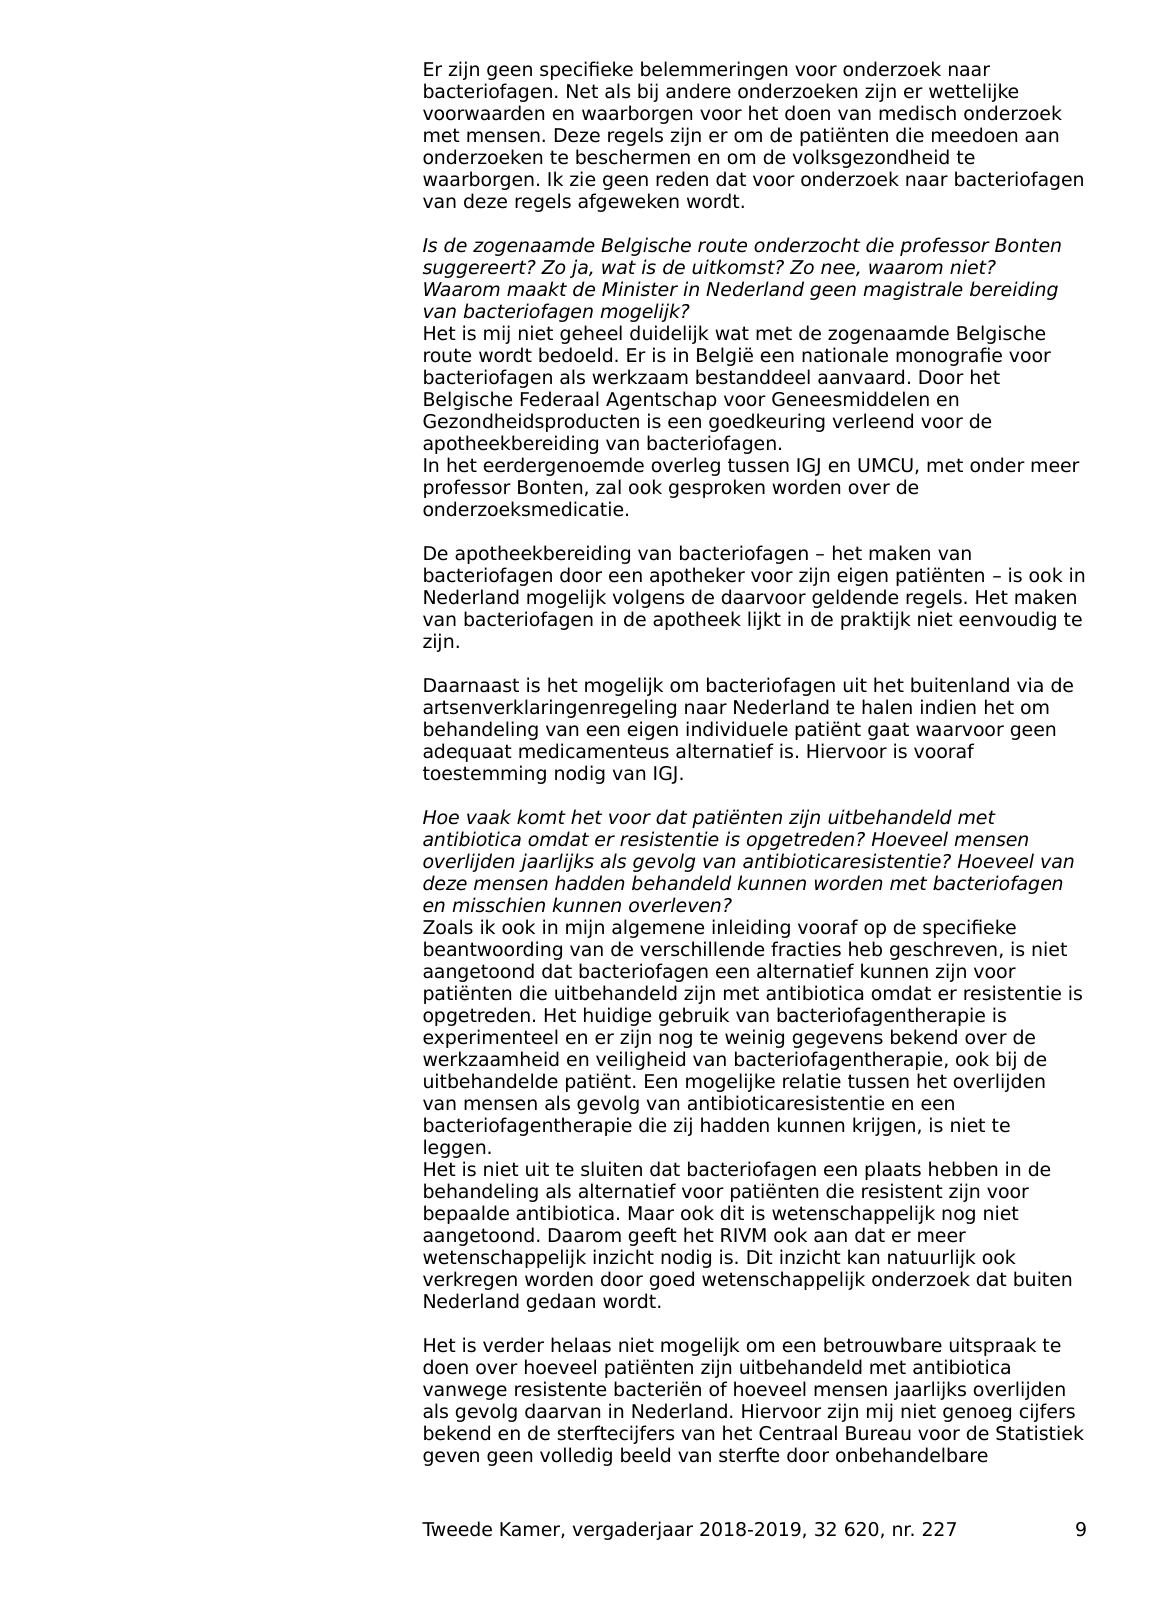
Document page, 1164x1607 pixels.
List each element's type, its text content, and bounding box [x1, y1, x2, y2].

text Het is niet uit te sluiten dat bacteriofagen een plaats hebben in de behandeling als alternatief voor patiënten die resistent zijn voor bepaalde antibiotica. Maar ook dit is wetenschappelijk nog niet aangetoond. Daarom geeft het RIVM ook aan dat er meer wetenschappelijk inzicht nodig is. Dit inzicht kan natuurlijk ook verkregen worden door goed wetenschappelijk onderzoek dat buiten Nederland gedaan wordt. [422, 1159, 1087, 1313]
text De apotheekbereiding van bacteriofagen – het maken van bacteriofagen door een apotheker voor zijn eigen patiënten – is ook in Nederland mogelijk volgens de daarvoor geldende regels. Het maken van bacteriofagen in de apotheek lijkt in de praktijk niet eenvoudig te zijn. [422, 543, 1087, 653]
text Het is mij niet geheel duidelijk wat met de zogenaamde Belgische route wordt bedoeld. Er is in België een nationale monografie voor bacteriofagen als werkzaam bestanddeel aanvaard. Door het Belgische Federaal Agentschap voor Geneesmiddelen en Gezondheidsproducten is een goedkeuring verleend voor de apotheekbereiding van bacteriofagen. [422, 323, 1087, 455]
text Het is verder helaas niet mogelijk om een betrouwbare uitspraak te doen over hoeveel patiënten zijn uitbehandeld met antibiotica vanwege resistente bacteriën of hoeveel mensen jaarlijks overlijden als gevolg daarvan in Nederland. Hiervoor zijn mij niet genoeg cijfers bekend en de sterftecijfers van het Centraal Bureau voor de Statistiek geven geen volledig beeld van sterfte door onbehandelbare [422, 1335, 1087, 1467]
text Zoals ik ook in mijn algemene inleiding vooraf op de specifieke beantwoording van de verschillende fracties heb geschreven, is niet aangetoond dat bacteriofagen een alternatief kunnen zijn voor patiënten die uitbehandeld zijn met antibiotica omdat er resistentie is opgetreden. Het huidige gebruik van bacteriofagentherapie is experimenteel en er zijn nog te weinig gegevens bekend over de werkzaamheid en veiligheid van bacteriofagentherapie, ook bij de uitbehandelde patiënt. Een mogelijke relatie tussen het overlijden van mensen als gevolg van antibioticaresistentie en een bacteriofagentherapie die zij hadden kunnen krijgen, is niet te leggen. [422, 917, 1087, 1159]
text In het eerdergenoemde overleg tussen IGJ en UMCU, met onder meer professor Bonten, zal ook gesproken worden over de onderzoeksmedicatie. [422, 455, 1087, 521]
text Is de zogenaamde Belgische route onderzocht die professor Bonten suggereert? Zo ja, wat is de uitkomst? Zo nee, waarom niet? [422, 235, 1087, 279]
text Daarnaast is het mogelijk om bacteriofagen uit het buitenland via de artsenverklaringenregeling naar Nederland te halen indien het om behandeling van een eigen individuele patiënt gaat waarvoor geen adequaat medicamenteus alternatief is. Hiervoor is vooraf toestemming nodig van IGJ. [422, 675, 1087, 785]
text Er zijn geen specifieke belemmeringen voor onderzoek naar bacteriofagen. Net als bij andere onderzoeken zijn er wettelijke voorwaarden en waarborgen voor het doen van medisch onderzoek met mensen. Deze regels zijn er om de patiënten die meedoen aan onderzoeken te beschermen en om de volksgezondheid te waarborgen. Ik zie geen reden dat voor onderzoek naar bacteriofagen van deze regels afgeweken wordt. [422, 59, 1087, 213]
text Waarom maakt de Minister in Nederland geen magistrale bereiding van bacteriofagen mogelijk? [422, 279, 1087, 323]
text Hoe vaak komt het voor dat patiënten zijn uitbehandeld met antibiotica omdat er resistentie is opgetreden? Hoeveel mensen overlijden jaarlijks als gevolg van antibioticaresistentie? Hoeveel van deze mensen hadden behandeld kunnen worden met bacteriofagen en misschien kunnen overleven? [422, 807, 1087, 917]
